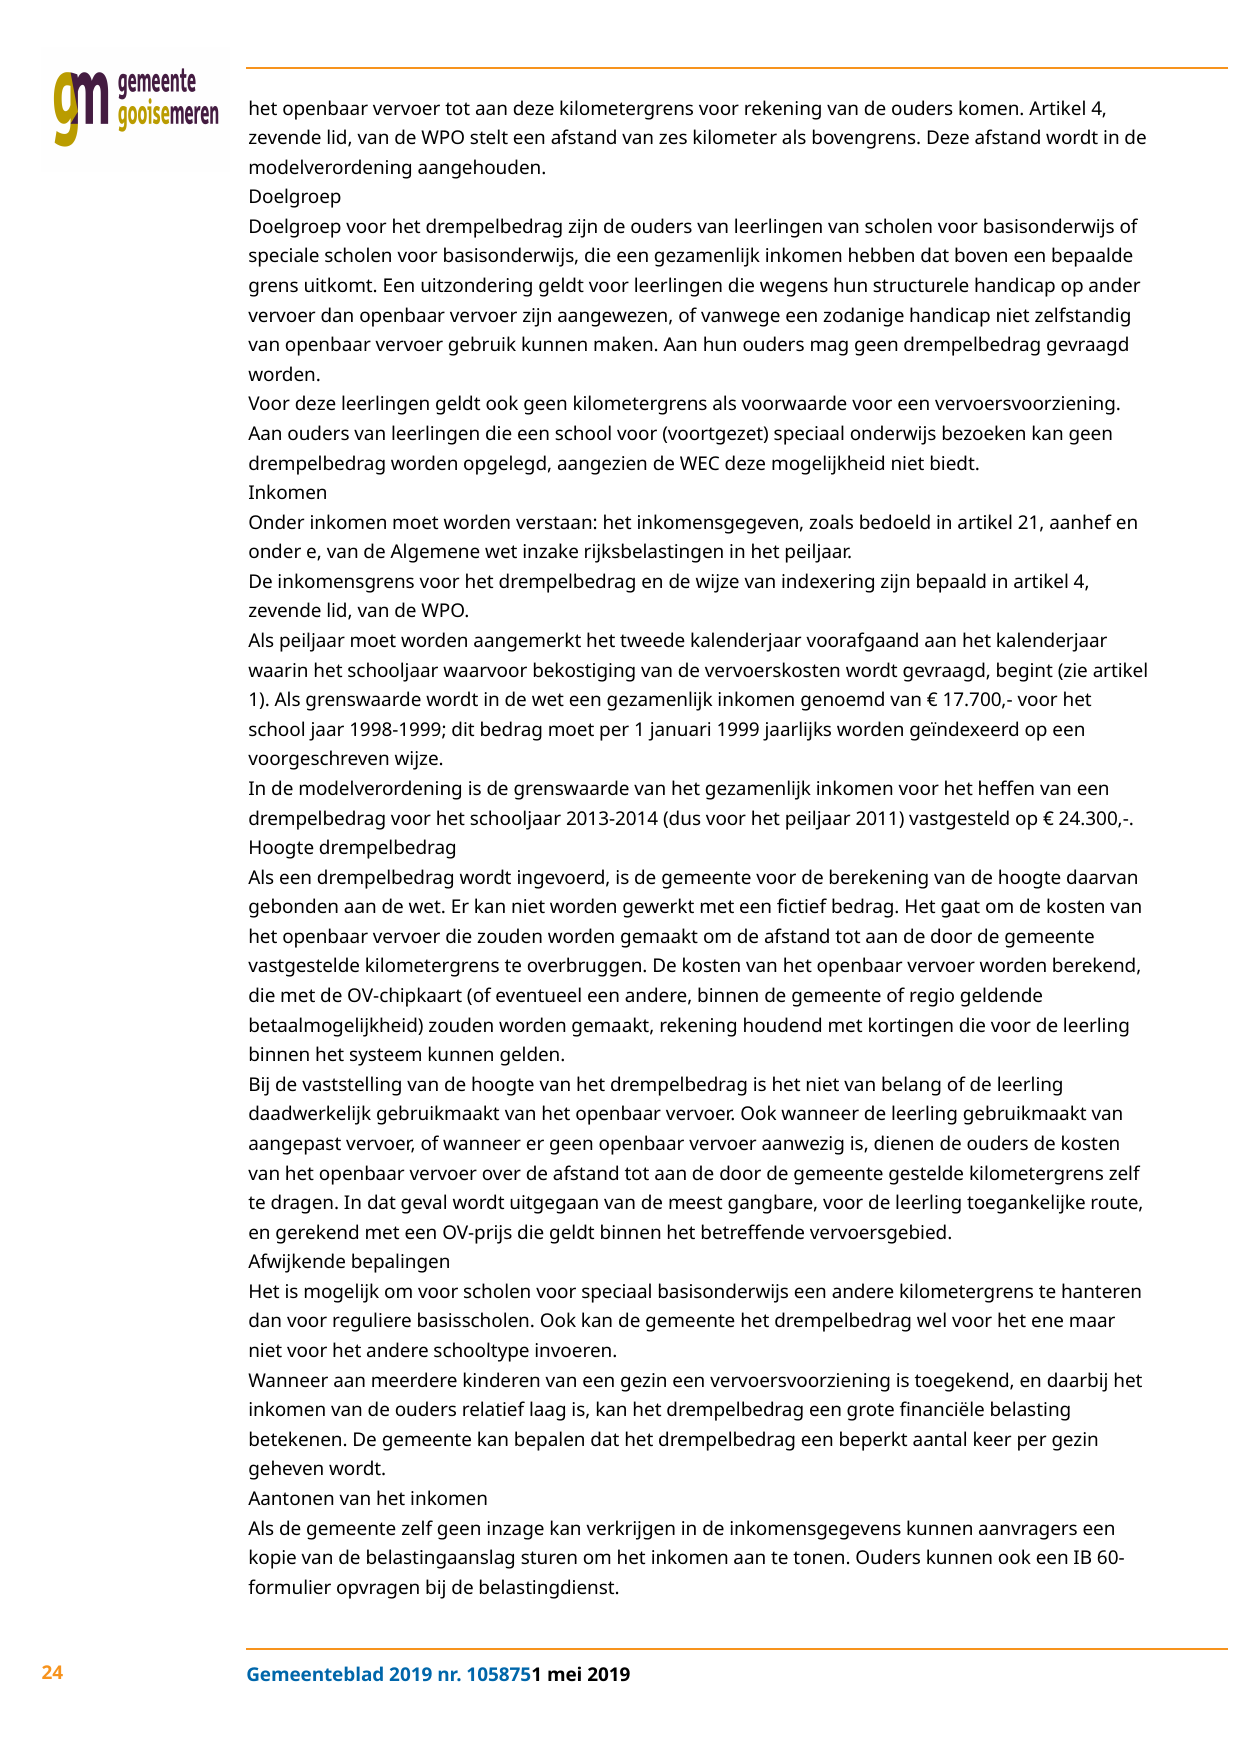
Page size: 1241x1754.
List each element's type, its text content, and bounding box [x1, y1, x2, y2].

text Afwijkende bepalingen [248, 1248, 1152, 1274]
text Wanneer aan meerdere kinderen van een gezin een vervoersvoorziening is toegekend, en daarbij het inkomen van de ouders relatief laag is, kan het drempelbedrag een grote financiële belasting betekenen. De gemeente kan bepalen dat het drempelbedrag een beperkt aantal keer per gezin geheven wordt. [248, 1367, 1152, 1481]
text Bij de vaststelling van de hoogte van het drempelbedrag is het niet van belang of de leerling daadwerkelijk gebruikmaakt van het openbaar vervoer. Ook wanneer de leerling gebruikmaakt van aangepast vervoer, of wanneer er geen openbaar vervoer aanwezig is, dienen de ouders de kosten van het openbaar vervoer over de afstand tot aan de door de gemeente gestelde kilometergrens zelf te dragen. In dat geval wordt uitgegaan van de meest gangbare, voor de leerling toegankelijke route, en gerekend met een OV-prijs die geldt binnen het betreffende vervoersgebied. [248, 1071, 1152, 1245]
text In de modelverordening is de grenswaarde van het gezamenlijk inkomen voor het heffen van een drempelbedrag voor het schooljaar 2013-2014 (dus voor het peiljaar 2011) vastgesteld op € 24.300,-. [248, 775, 1152, 831]
picture [41, 47, 231, 172]
text Inkomen [248, 479, 1152, 505]
text Hoogte drempelbedrag [248, 834, 1152, 860]
text Doelgroep [248, 183, 1152, 209]
text Onder inkomen moet worden verstaan: het inkomensgegeven, zoals bedoeld in artikel 21, aanhef en onder e, van de Algemene wet inzake rijksbelastingen in het peiljaar. [248, 509, 1152, 564]
text Als peiljaar moet worden aangemerkt het tweede kalenderjaar voorafgaand aan het kalenderjaar waarin het schooljaar waarvoor bekostiging van de vervoerskosten wordt gevraagd, begint (zie artikel 1). Als grenswaarde wordt in de wet een gezamenlijk inkomen genoemd van € 17.700,- voor het school jaar 1998-1999; dit bedrag moet per 1 januari 1999 jaarlijks worden geïndexeerd op een voorgeschreven wijze. [248, 627, 1152, 771]
text Aantonen van het inkomen [248, 1485, 1152, 1511]
text Als de gemeente zelf geen inzage kan verkrijgen in de inkomensgegevens kunnen aanvragers een kopie van de belastingaanslag sturen om het inkomen aan te tonen. Ouders kunnen ook een IB 60-formulier opvragen bij de belastingdienst. [248, 1515, 1152, 1600]
text het openbaar vervoer tot aan deze kilometergrens voor rekening van de ouders komen. Artikel 4, zevende lid, van de WPO stelt een afstand van zes kilometer als bovengrens. Deze afstand wordt in de modelverordening aangehouden. [248, 95, 1152, 180]
text Het is mogelijk om voor scholen voor speciaal basisonderwijs een andere kilometergrens te hanteren dan voor reguliere basisscholen. Ook kan de gemeente het drempelbedrag wel voor het ene maar niet voor het andere schooltype invoeren. [248, 1278, 1152, 1363]
text Voor deze leerlingen geldt ook geen kilometergrens als voorwaarde voor een vervoersvoorziening. Aan ouders van leerlingen die een school voor (voortgezet) speciaal onderwijs bezoeken kan geen drempelbedrag worden opgelegd, aangezien de WEC deze mogelijkheid niet biedt. [248, 391, 1152, 476]
text Doelgroep voor het drempelbedrag zijn de ouders van leerlingen van scholen voor basisonderwijs of speciale scholen voor basisonderwijs, die een gezamenlijk inkomen hebben dat boven een bepaalde grens uitkomt. Een uitzondering geldt voor leerlingen die wegens hun structurele handicap op ander vervoer dan openbaar vervoer zijn aangewezen, of vanwege een zodanige handicap niet zelfstandig van openbaar vervoer gebruik kunnen maken. Aan hun ouders mag geen drempelbedrag gevraagd worden. [248, 213, 1152, 387]
text Als een drempelbedrag wordt ingevoerd, is de gemeente voor de berekening van de hoogte daarvan gebonden aan de wet. Er kan niet worden gewerkt met een fictief bedrag. Het gaat om de kosten van het openbaar vervoer die zouden worden gemaakt om de afstand tot aan de door de gemeente vastgestelde kilometergrens te overbruggen. De kosten van het openbaar vervoer worden berekend, die met de OV-chipkaart (of eventueel een andere, binnen de gemeente of regio geldende betaalmogelijkheid) zouden worden gemaakt, rekening houdend met kortingen die voor de leerling binnen het systeem kunnen gelden. [248, 864, 1152, 1067]
text De inkomensgrens voor het drempelbedrag en de wijze van indexering zijn bepaald in artikel 4, zevende lid, van de WPO. [248, 568, 1152, 623]
